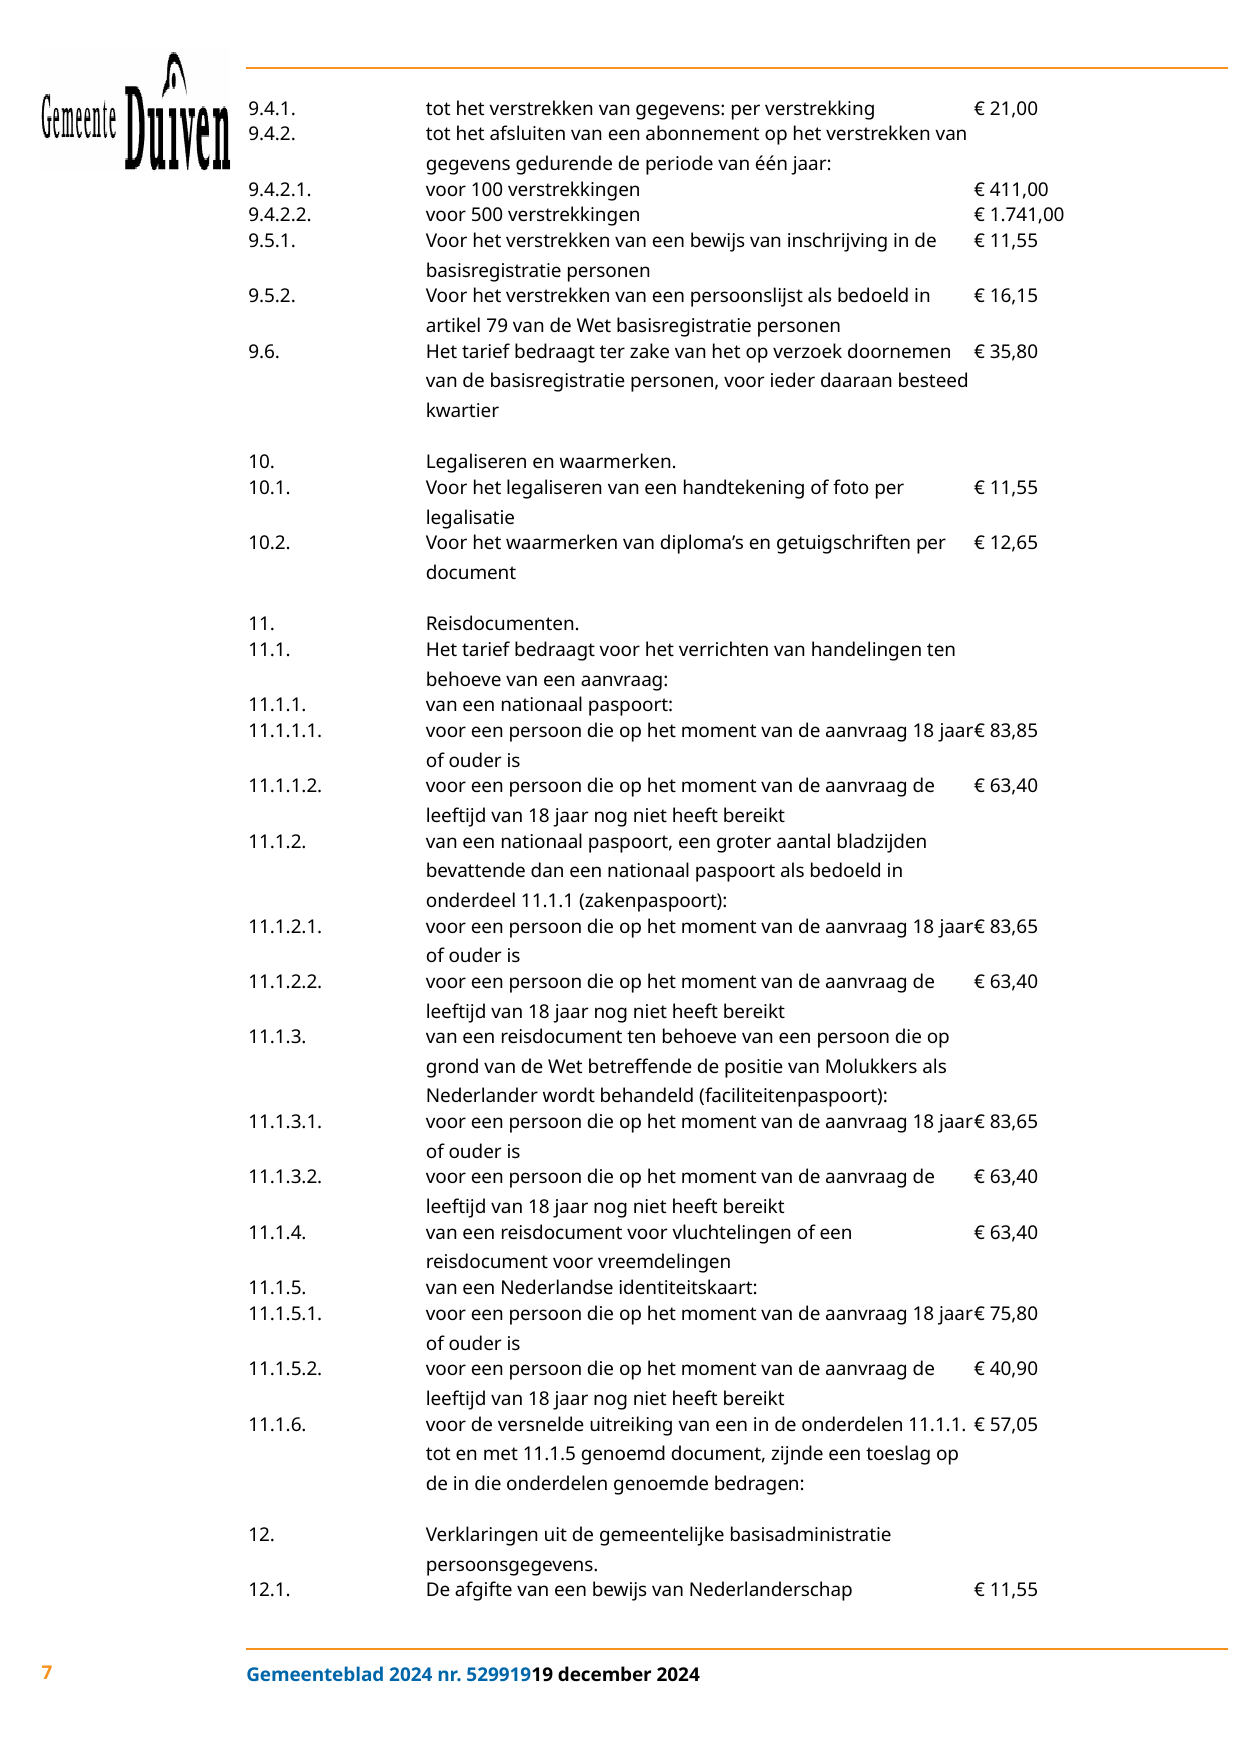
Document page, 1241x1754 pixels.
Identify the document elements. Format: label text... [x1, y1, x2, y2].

table_cell € 16,15 [974, 283, 1152, 338]
table_cell € 11,55 [974, 1577, 1152, 1602]
table_cell [974, 1274, 1152, 1300]
table_cell 11.1.5.2. [248, 1355, 426, 1411]
table_cell Het tarief bedraagt voor het verrichten van handelingen ten behoeve van een aanvraag: [426, 636, 974, 692]
table_cell voor een persoon die op het moment van de aanvraag de leeftijd van 18 jaar nog niet heeft bereikt [426, 773, 974, 828]
table_cell € 57,05 [974, 1411, 1152, 1496]
table_cell [426, 423, 974, 448]
table_cell 10.2. [248, 530, 426, 585]
table_cell 9.5.1. [248, 227, 426, 283]
table_cell voor een persoon die op het moment van de aanvraag 18 jaar of ouder is [426, 718, 974, 773]
table_cell 11.1.1.1. [248, 718, 426, 773]
table_cell € 12,65 [974, 530, 1152, 585]
table_cell 10. [248, 449, 426, 474]
table_cell [974, 1521, 1152, 1577]
table_cell 11.1.2.1. [248, 913, 426, 968]
table_cell [248, 423, 426, 448]
table_cell € 411,00 [974, 176, 1152, 202]
table_cell [248, 585, 426, 611]
table_cell 9.4.2. [248, 121, 426, 176]
table_cell 9.4.2.1. [248, 176, 426, 202]
table_cell voor een persoon die op het moment van de aanvraag 18 jaar of ouder is [426, 1109, 974, 1164]
table_cell 11.1.3.1. [248, 1109, 426, 1164]
table_cell 11.1.2. [248, 828, 426, 913]
table_cell 11.1.5.1. [248, 1300, 426, 1355]
table_cell 11.1.1.2. [248, 773, 426, 828]
table_cell [974, 1024, 1152, 1108]
table_cell 11.1.4. [248, 1219, 426, 1274]
table_cell [974, 121, 1152, 176]
table_cell [974, 692, 1152, 717]
table_cell voor een persoon die op het moment van de aanvraag 18 jaar of ouder is [426, 1300, 974, 1355]
table_cell voor een persoon die op het moment van de aanvraag de leeftijd van 18 jaar nog niet heeft bereikt [426, 968, 974, 1023]
table_cell [974, 636, 1152, 692]
table_cell [974, 423, 1152, 448]
table_cell € 40,90 [974, 1355, 1152, 1411]
table_cell 11.1. [248, 636, 426, 692]
table_cell voor de versnelde uitreiking van een in de onderdelen 11.1.1. tot en met 11.1.5 genoemd document, zijnde een toeslag op de in die onderdelen genoemde bedragen: [426, 1411, 974, 1496]
table_cell [974, 828, 1152, 913]
table_cell [426, 1496, 974, 1521]
table_cell € 35,80 [974, 338, 1152, 423]
table_cell 9.6. [248, 338, 426, 423]
table_cell € 21,00 [974, 95, 1152, 121]
table_cell € 63,40 [974, 1164, 1152, 1219]
table_cell tot het verstrekken van gegevens: per verstrekking [426, 95, 974, 121]
table_cell 11. [248, 611, 426, 636]
table_cell voor een persoon die op het moment van de aanvraag 18 jaar of ouder is [426, 913, 974, 968]
table_cell 11.1.2.2. [248, 968, 426, 1023]
table_cell van een nationaal paspoort: [426, 692, 974, 717]
table_cell [974, 585, 1152, 611]
table_cell € 83,85 [974, 718, 1152, 773]
picture [41, 47, 231, 172]
table_cell 11.1.3. [248, 1024, 426, 1108]
table_cell De afgifte van een bewijs van Nederlanderschap [426, 1577, 974, 1602]
table_cell van een reisdocument voor vluchtelingen of een reisdocument voor vreemdelingen [426, 1219, 974, 1274]
table_cell Legaliseren en waarmerken. [426, 449, 974, 474]
table_cell Reisdocumenten. [426, 611, 974, 636]
table_cell Voor het legaliseren van een handtekening of foto per legalisatie [426, 474, 974, 529]
table_cell Voor het verstrekken van een persoonslijst als bedoeld in artikel 79 van de Wet basisregistratie personen [426, 283, 974, 338]
table_cell € 83,65 [974, 1109, 1152, 1164]
table_cell tot het afsluiten van een abonnement op het verstrekken van gegevens gedurende de periode van één jaar: [426, 121, 974, 176]
table_cell € 75,80 [974, 1300, 1152, 1355]
table_cell van een reisdocument ten behoeve van een persoon die op grond van de Wet betreffende de positie van Molukkers als Nederlander wordt behandeld (faciliteitenpaspoort): [426, 1024, 974, 1108]
table_cell Voor het verstrekken van een bewijs van inschrijving in de basisregistratie personen [426, 227, 974, 283]
table_cell € 1.741,00 [974, 202, 1152, 227]
table_cell [974, 449, 1152, 474]
table_cell € 63,40 [974, 1219, 1152, 1274]
table_cell € 63,40 [974, 773, 1152, 828]
table_cell 11.1.6. [248, 1411, 426, 1496]
table_cell voor een persoon die op het moment van de aanvraag de leeftijd van 18 jaar nog niet heeft bereikt [426, 1164, 974, 1219]
table_cell € 11,55 [974, 227, 1152, 283]
table_cell van een nationaal paspoort, een groter aantal bladzijden bevattende dan een nationaal paspoort als bedoeld in onderdeel 11.1.1 (zakenpaspoort): [426, 828, 974, 913]
table_cell voor 500 verstrekkingen [426, 202, 974, 227]
table_cell [248, 1496, 426, 1521]
table_cell voor een persoon die op het moment van de aanvraag de leeftijd van 18 jaar nog niet heeft bereikt [426, 1355, 974, 1411]
table_cell 11.1.5. [248, 1274, 426, 1300]
table_cell 9.4.1. [248, 95, 426, 121]
table_cell van een Nederlandse identiteitskaart: [426, 1274, 974, 1300]
table_cell € 63,40 [974, 968, 1152, 1023]
table_cell voor 100 verstrekkingen [426, 176, 974, 202]
table_cell 9.4.2.2. [248, 202, 426, 227]
table_cell [974, 1496, 1152, 1521]
table_cell 10.1. [248, 474, 426, 529]
table_cell 9.5.2. [248, 283, 426, 338]
table_cell 11.1.3.2. [248, 1164, 426, 1219]
table_cell [974, 611, 1152, 636]
table_cell Het tarief bedraagt ter zake van het op verzoek doornemen van de basisregistratie personen, voor ieder daaraan besteed kwartier [426, 338, 974, 423]
table_cell € 83,65 [974, 913, 1152, 968]
table_cell [426, 585, 974, 611]
table_cell 12.1. [248, 1577, 426, 1602]
table_cell € 11,55 [974, 474, 1152, 529]
table_cell 12. [248, 1521, 426, 1577]
table_cell 11.1.1. [248, 692, 426, 717]
table_cell Voor het waarmerken van diploma’s en getuigschriften per document [426, 530, 974, 585]
table_cell Verklaringen uit de gemeentelijke basisadministratie persoonsgegevens. [426, 1521, 974, 1577]
